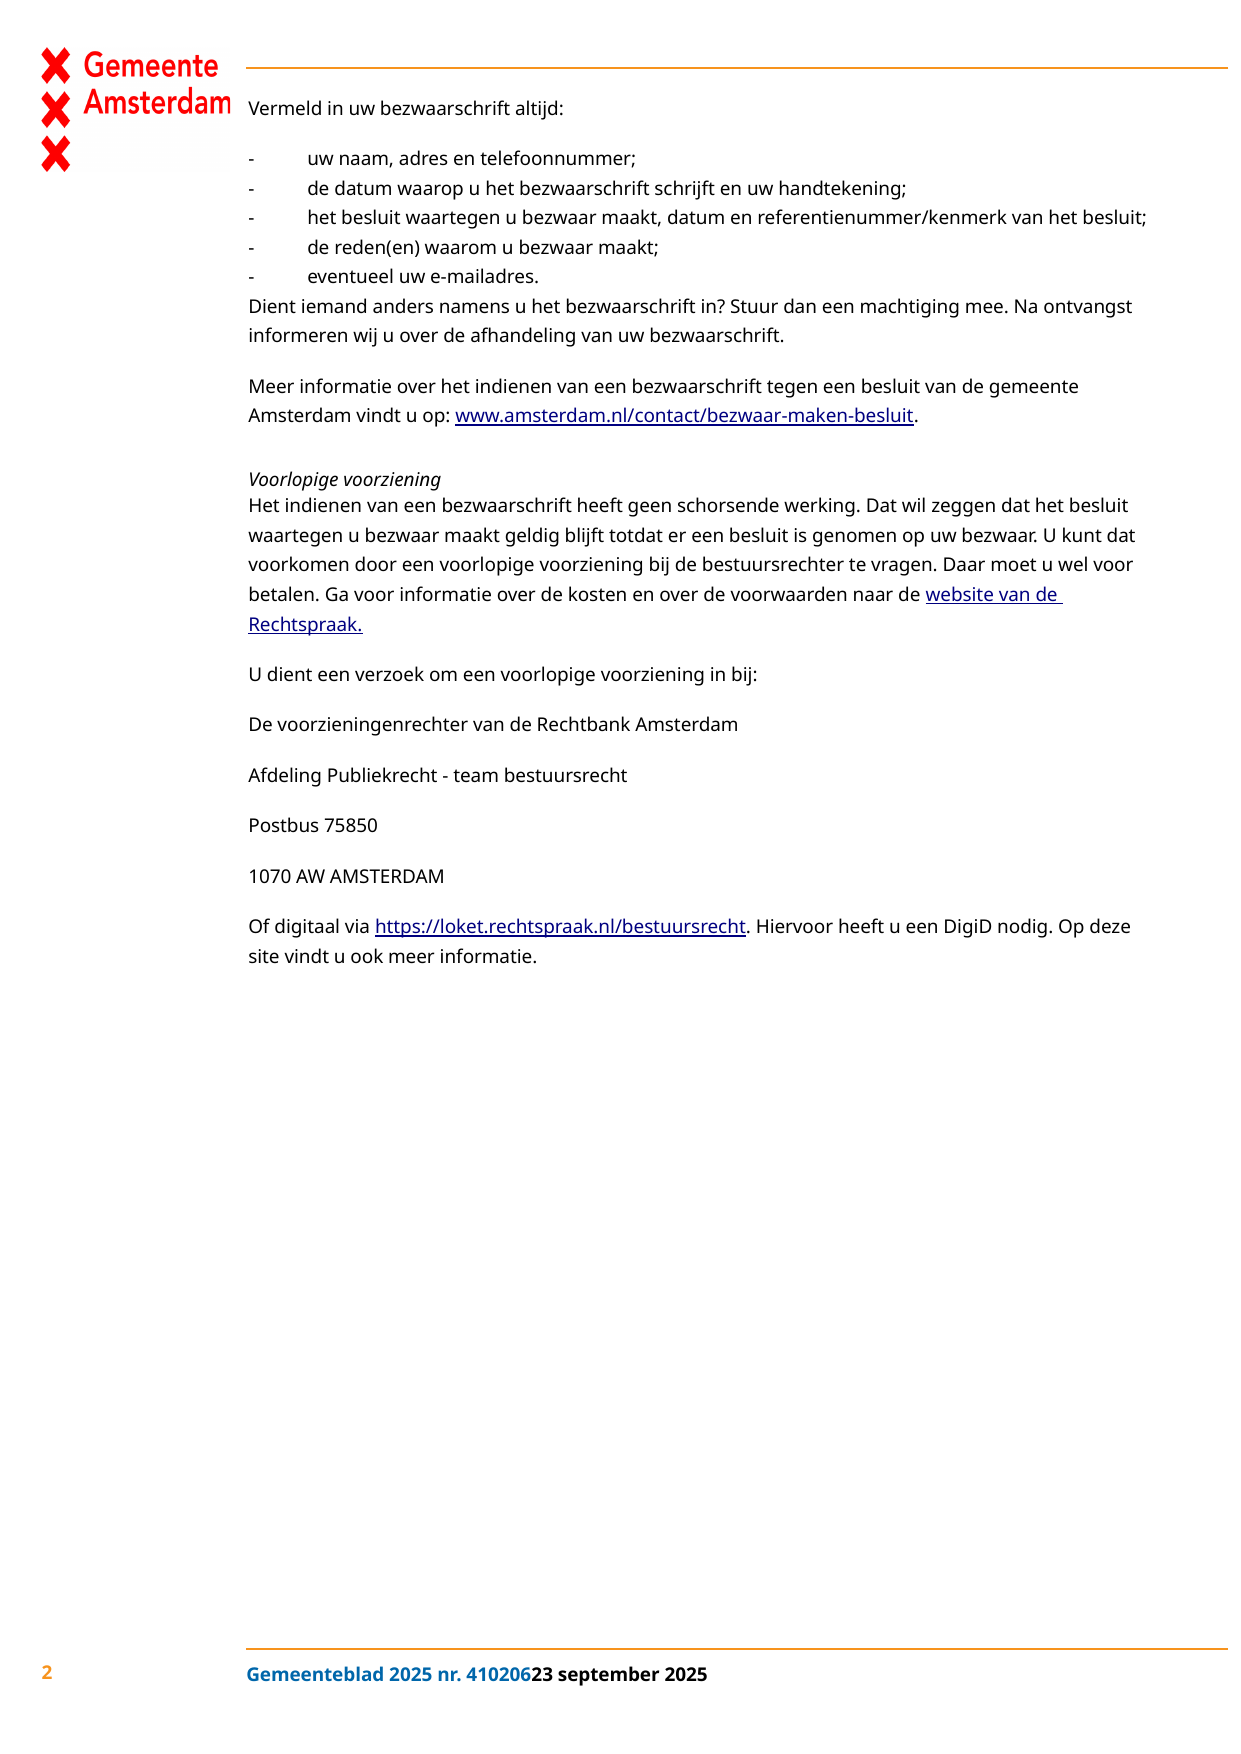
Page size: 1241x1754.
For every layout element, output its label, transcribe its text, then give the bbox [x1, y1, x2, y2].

list uw naam, adres en telefoonnummer; [248, 145, 1152, 171]
text Vermeld in uw bezwaarschrift altijd: [248, 95, 1152, 121]
list de reden(en) waarom u bezwaar maakt; [248, 234, 1152, 260]
text Dient iemand anders namens u het bezwaarschrift in? Stuur dan een machtiging mee. Na ontvangst informeren wij u over de afhandeling van uw bezwaarschrift. [248, 293, 1152, 348]
text U dient een verzoek om een voorlopige voorziening in bij: [248, 661, 1152, 687]
text Of digitaal via https://loket.rechtspraak.nl/bestuursrecht. Hiervoor heeft u een DigiD nodig. Op deze site vindt u ook meer informatie. [248, 913, 1152, 968]
text Postbus 75850 [248, 812, 1152, 838]
text Meer informatie over het indienen van een bezwaarschrift tegen een besluit van de gemeente Amsterdam vindt u op: www.amsterdam.nl/contact/bezwaar-maken-besluit. [248, 373, 1152, 428]
text Afdeling Publiekrecht - team bestuursrecht [248, 762, 1152, 788]
list de datum waarop u het bezwaarschrift schrijft en uw handtekening; [248, 175, 1152, 201]
list eventueel uw e-mailadres. [248, 263, 1152, 289]
text De voorzieningenrechter van de Rechtbank Amsterdam [248, 712, 1152, 737]
text Het indienen van een bezwaarschrift heeft geen schorsende werking. Dat wil zeggen dat het besluit waartegen u bezwaar maakt geldig blijft totdat er een besluit is genomen op uw bezwaar. U kunt dat voorkomen door een voorlopige voorziening bij de bestuursrechter te vragen. Daar moet u wel voor betalen. Ga voor informatie over de kosten en over de voorwaarden naar de website van de Rechtspraak. [248, 492, 1152, 636]
text 1070 AW AMSTERDAM [248, 863, 1152, 888]
picture [41, 47, 231, 172]
list het besluit waartegen u bezwaar maakt, datum en referentienummer/kenmerk van het besluit; [248, 204, 1152, 230]
text Voorlopige voorziening [248, 467, 1152, 492]
